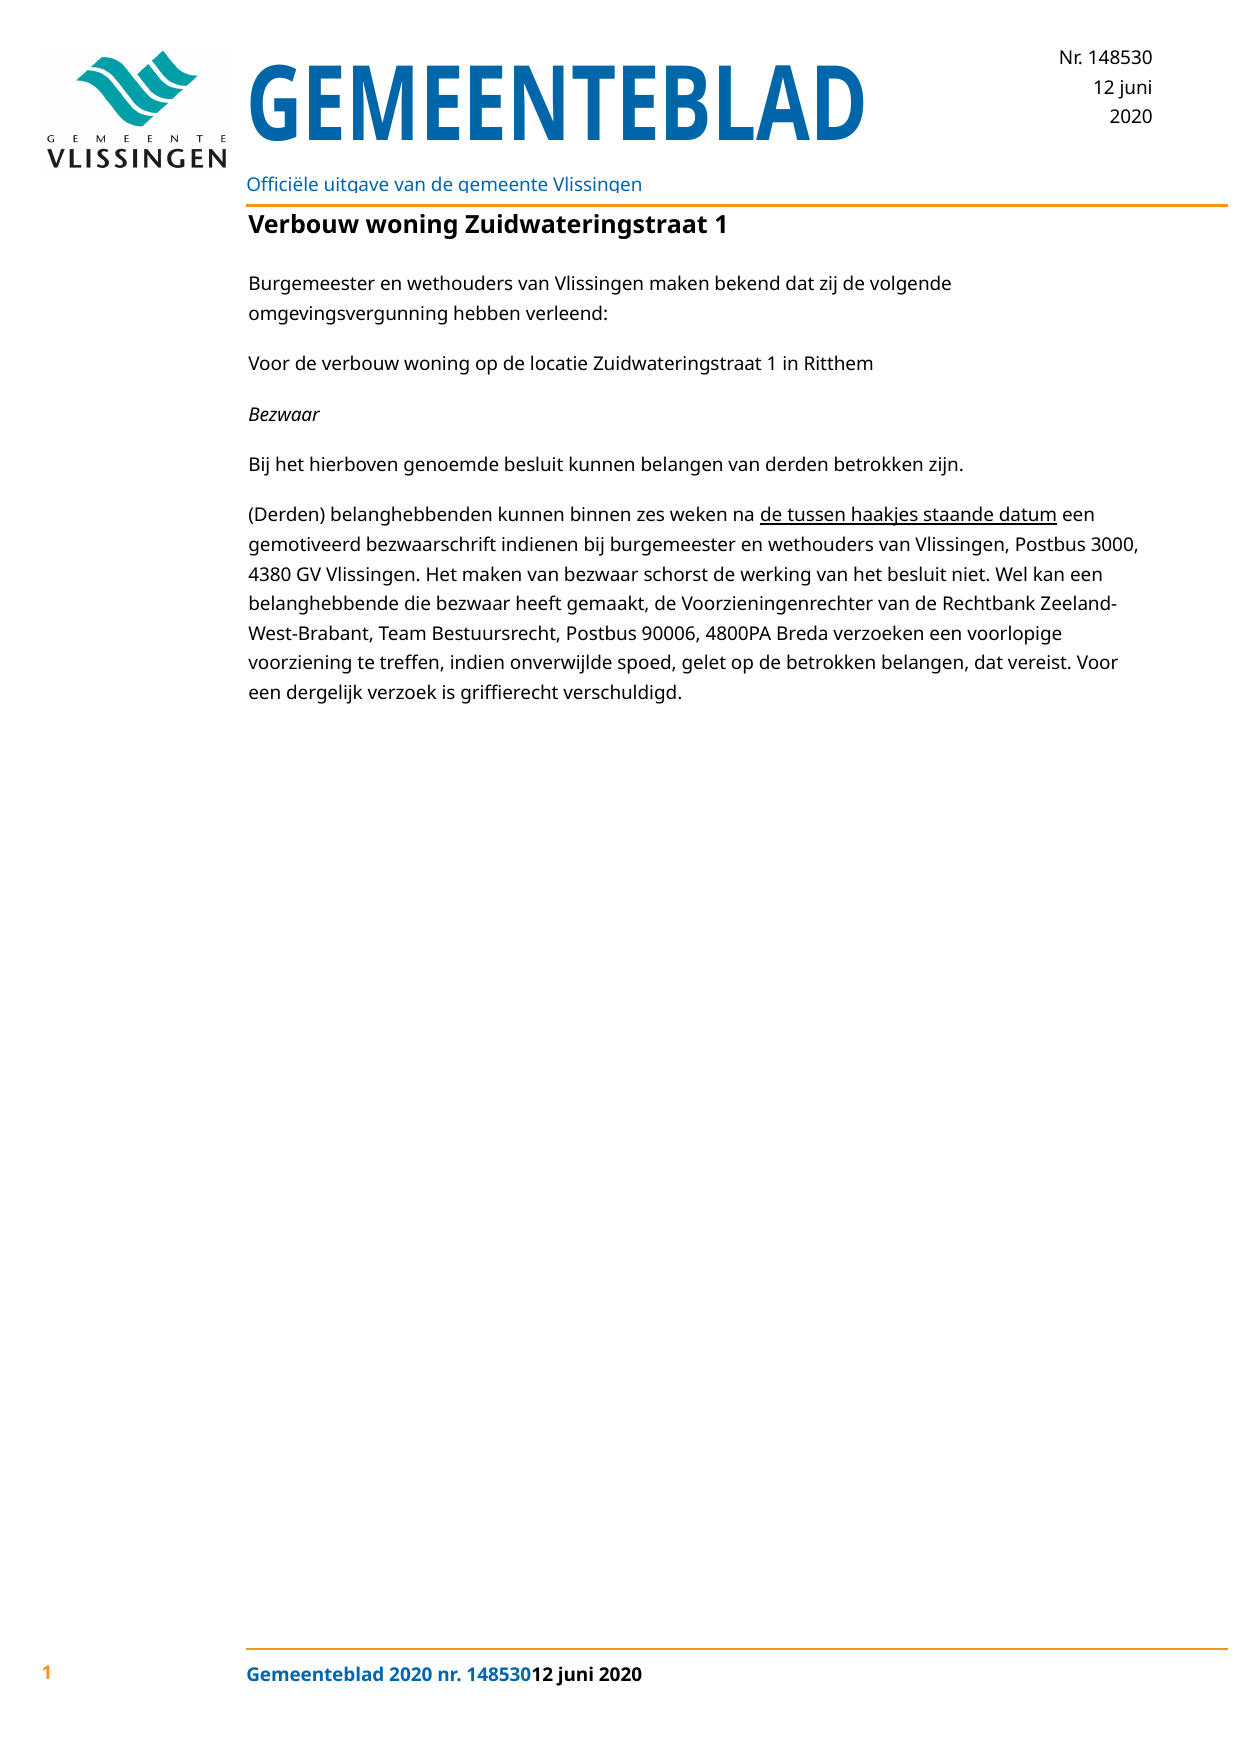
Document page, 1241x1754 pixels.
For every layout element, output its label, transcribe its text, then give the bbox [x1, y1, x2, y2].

text Bij het hierboven genoemde besluit kunnen belangen van derden betrokken zijn. [248, 451, 1152, 477]
text Burgemeester en wethouders van Vlissingen maken bekend dat zij de volgende omgevingsvergunning hebben verleend: [248, 270, 1152, 326]
text Bezwaar [248, 401, 1152, 426]
text Voor de verbouw woning op de locatie Zuidwateringstraat 1 in Ritthem [248, 350, 1152, 376]
text (Derden) belanghebbenden kunnen binnen zes weken na de tussen haakjes staande datum een gemotiveerd bezwaarschrift indienen bij burgemeester en wethouders van Vlissingen, Postbus 3000, 4380 GV Vlissingen. Het maken van bezwaar schorst de werking van het besluit niet. Wel kan een belanghebbende die bezwaar heeft gemaakt, de Voorzieningenrechter van de Rechtbank Zeeland-West-Brabant, Team Bestuursrecht, Postbus 90006, 4800PA Breda verzoeken een voorlopige voorziening te treffen, indien onverwijlde spoed, gelet op de betrokken belangen, dat vereist. Voor een dergelijk verzoek is griffierecht verschuldigd. [248, 502, 1152, 705]
text Verbouw woning Zuidwateringstraat 1 [248, 207, 1152, 241]
picture [41, 47, 231, 172]
